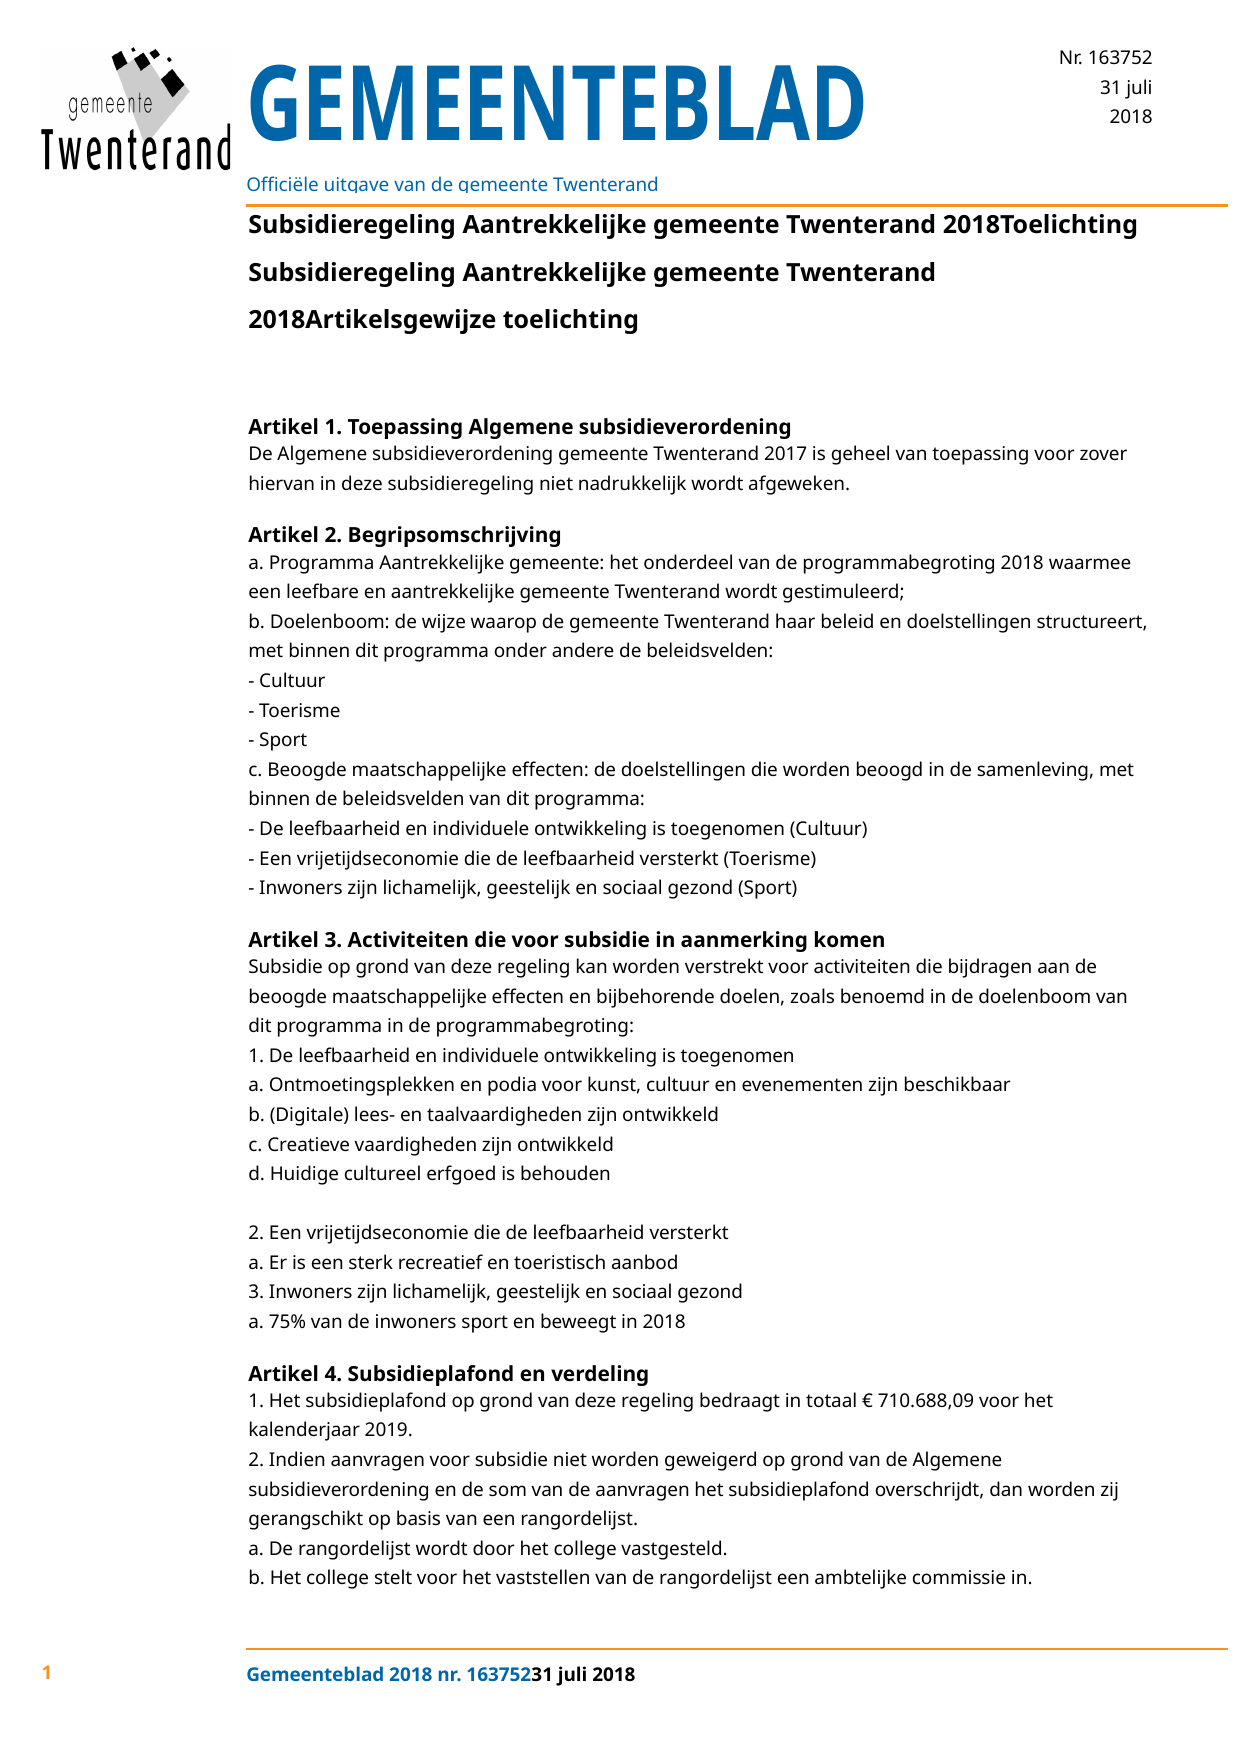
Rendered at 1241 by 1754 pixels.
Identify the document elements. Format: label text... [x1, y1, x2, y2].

text - Sport [248, 726, 1152, 752]
picture [41, 47, 231, 172]
text Artikel 4. Subsidieplafond en verdeling [248, 1359, 1152, 1387]
text a. 75% van de inwoners sport en beweegt in 2018 [248, 1308, 1152, 1334]
text - Toerisme [248, 697, 1152, 723]
text b. Het college stelt voor het vaststellen van de rangordelijst een ambtelijke commissie in. [248, 1564, 1152, 1590]
text Artikel 2. Begripsomschrijving [248, 521, 1152, 549]
text d. Huidige cultureel erfgoed is behouden [248, 1160, 1152, 1186]
text - Een vrijetijdseconomie die de leefbaarheid versterkt (Toerisme) [248, 845, 1152, 871]
text - Inwoners zijn lichamelijk, geestelijk en sociaal gezond (Sport) [248, 874, 1152, 900]
text 2. Indien aanvragen voor subsidie niet worden geweigerd op grond van de Algemene subsidieverordening en de som van de aanvragen het subsidieplafond overschrijdt, dan worden zij gerangschikt op basis van een rangordelijst. [248, 1446, 1152, 1531]
text a. Programma Aantrekkelijke gemeente: het onderdeel van de programmabegroting 2018 waarmee een leefbare en aantrekkelijke gemeente Twenterand wordt gestimuleerd; [248, 549, 1152, 604]
text Artikel 3. Activiteiten die voor subsidie in aanmerking komen [248, 925, 1152, 953]
text c. Creatieve vaardigheden zijn ontwikkeld [248, 1131, 1152, 1156]
text a. De rangordelijst wordt door het college vastgesteld. [248, 1535, 1152, 1561]
text b. Doelenboom: de wijze waarop de gemeente Twenterand haar beleid en doelstellingen structureert, met binnen dit programma onder andere de beleidsvelden: [248, 608, 1152, 663]
text Subsidie op grond van deze regeling kan worden verstrekt voor activiteiten die bijdragen aan de beoogde maatschappelijke effecten en bijbehorende doelen, zoals benoemd in de doelenboom van dit programma in de programmabegroting: [248, 953, 1152, 1038]
text De Algemene subsidieverordening gemeente Twenterand 2017 is geheel van toepassing voor zover hiervan in deze subsidieregeling niet nadrukkelijk wordt afgeweken. [248, 441, 1152, 496]
text 1. Het subsidieplafond op grond van deze regeling bedraagt in totaal € 710.688,09 voor het kalenderjaar 2019. [248, 1387, 1152, 1442]
text Artikel 1. Toepassing Algemene subsidieverordening [248, 412, 1152, 441]
text - De leefbaarheid en individuele ontwikkeling is toegenomen (Cultuur) [248, 815, 1152, 841]
text a. Ontmoetingsplekken en podia voor kunst, cultuur en evenementen zijn beschikbaar [248, 1072, 1152, 1097]
text 1. De leefbaarheid en individuele ontwikkeling is toegenomen [248, 1042, 1152, 1068]
text 2. Een vrijetijdseconomie die de leefbaarheid versterkt [248, 1219, 1152, 1245]
text Subsidieregeling Aantrekkelijke gemeente Twenterand 2018Toelichting Subsidieregeling Aantrekkelijke gemeente Twenterand 2018Artikelsgewijze toelichting [248, 207, 1152, 336]
text - Cultuur [248, 667, 1152, 693]
text c. Beoogde maatschappelijke effecten: de doelstellingen die worden beoogd in de samenleving, met binnen de beleidsvelden van dit programma: [248, 756, 1152, 811]
text b. (Digitale) lees- en taalvaardigheden zijn ontwikkeld [248, 1101, 1152, 1127]
text a. Er is een sterk recreatief en toeristisch aanbod [248, 1249, 1152, 1275]
text 3. Inwoners zijn lichamelijk, geestelijk en sociaal gezond [248, 1279, 1152, 1304]
